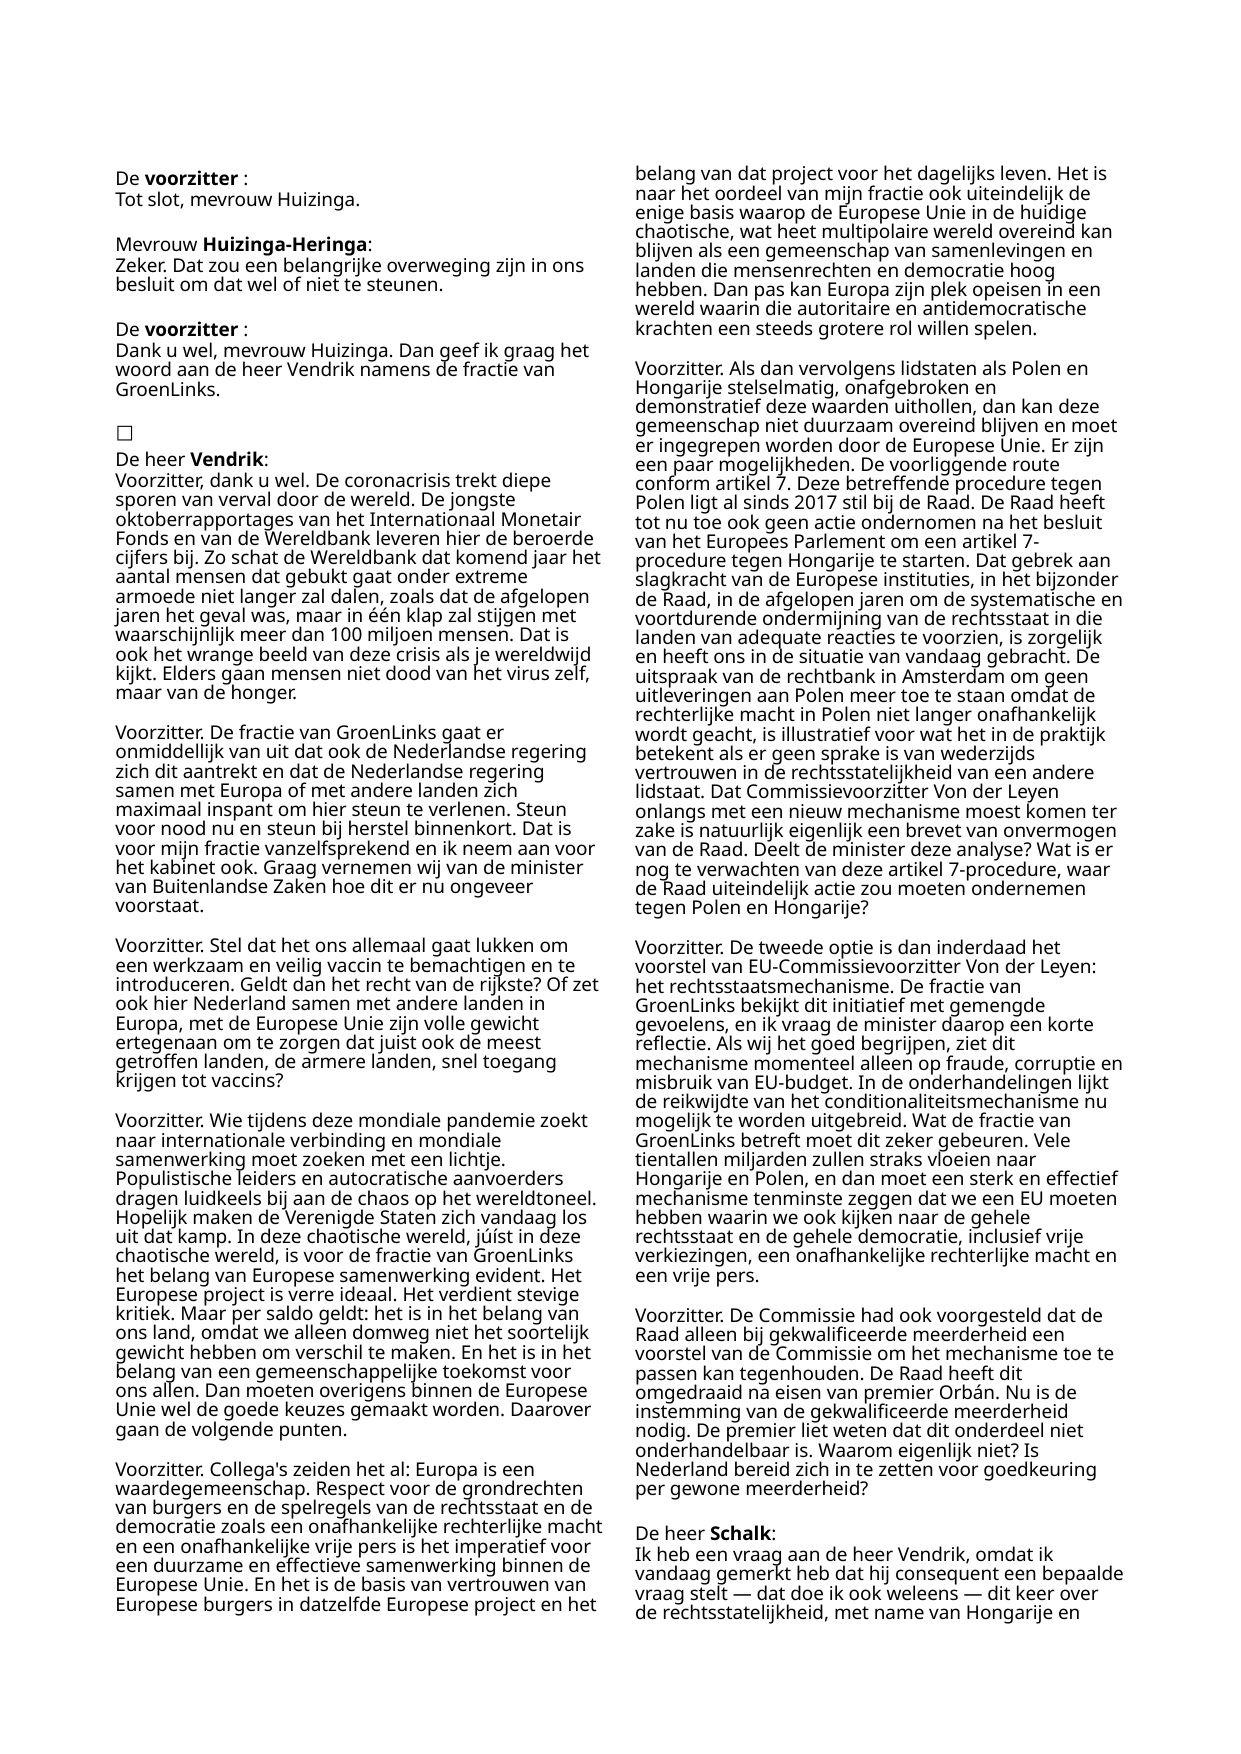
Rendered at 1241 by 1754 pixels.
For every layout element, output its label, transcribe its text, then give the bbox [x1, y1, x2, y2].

text belang van dat project voor het dagelijks leven. Het is naar het oordeel van mijn fractie ook uiteindelijk de enige basis waarop de Europese Unie in de huidige chaotische, wat heet multipolaire wereld overeind kan blijven als een gemeenschap van samenlevingen en landen die mensenrechten en democratie hoog hebben. Dan pas kan Europa zijn plek opeisen in een wereld waarin die autoritaire en antidemocratische krachten een steeds grotere rol willen spelen. [635, 165, 1125, 339]
text Ik heb een vraag aan de heer Vendrik, omdat ik vandaag gemerkt heb dat hij consequent een bepaalde vraag stelt — dat doe ik ook weleens — dit keer over de rechtsstatelijkheid, met name van Hongarije en [635, 1546, 1125, 1623]
text Voorzitter. De tweede optie is dan inderdaad het voorstel van EU-Commissievoorzitter Von der Leyen: het rechtsstaatsmechanisme. De fractie van GroenLinks bekijkt dit initiatief met gemengde gevoelens, en ik vraag de minister daarop een korte reflectie. Als wij het goed begrijpen, ziet dit mechanisme momenteel alleen op fraude, corruptie en misbruik van EU-budget. In de onderhandelingen lijkt de reikwijdte van het conditionaliteitsmechanisme nu mogelijk te worden uitgebreid. Wat de fractie van GroenLinks betreft moet dit zeker gebeuren. Vele tientallen miljarden zullen straks vloeien naar Hongarije en Polen, en dan moet een sterk en effectief mechanisme tenminste zeggen dat we een EU moeten hebben waarin we ook kijken naar de gehele rechtsstaat en de gehele democratie, inclusief vrije verkiezingen, een onafhankelijke rechterlijke macht en een vrije pers. [635, 939, 1125, 1286]
text Zeker. Dat zou een belangrijke overweging zijn in ons besluit om dat wel of niet te steunen. [115, 257, 605, 295]
text Voorzitter. Collega's zeiden het al: Europa is een waardegemeenschap. Respect voor de grondrechten van burgers en de spelregels van de rechtsstaat en de democratie zoals een onafhankelijke rechterlijke macht en een onafhankelijke vrije pers is het imperatief voor een duurzame en effectieve samenwerking binnen de Europese Unie. En het is de basis van vertrouwen van Europese burgers in datzelfde Europese project en het [115, 1461, 605, 1615]
text De heer Vendrik: [115, 446, 605, 472]
text Tot slot, mevrouw Huizinga. [115, 191, 605, 210]
text Dank u wel, mevrouw Huizinga. Dan geef ik graag het woord aan de heer Vendrik namens de fractie van GroenLinks. [115, 342, 605, 400]
text ⬜ [115, 421, 605, 446]
text De heer Schalk: [635, 1520, 1125, 1546]
text De voorzitter : [115, 316, 605, 342]
text Voorzitter. Wie tijdens deze mondiale pandemie zoekt naar internationale verbinding en mondiale samenwerking moet zoeken met een lichtje. Populistische leiders en autocratische aanvoerders dragen luidkeels bij aan de chaos op het wereldtoneel. Hopelijk maken de Verenigde Staten zich vandaag los uit dat kamp. In deze chaotische wereld, júíst in deze chaotische wereld, is voor de fractie van GroenLinks het belang van Europese samenwerking evident. Het Europese project is verre ideaal. Het verdient stevige kritiek. Maar per saldo geldt: het is in het belang van ons land, omdat we alleen domweg niet het soortelijk gewicht hebben om verschil te maken. En het is in het belang van een gemeenschappelijke toekomst voor ons allen. Dan moeten overigens binnen de Europese Unie wel de goede keuzes gemaakt worden. Daarover gaan de volgende punten. [115, 1112, 605, 1440]
text Mevrouw Huizinga-Heringa: [115, 231, 605, 257]
text Voorzitter. Stel dat het ons allemaal gaat lukken om een werkzaam en veilig vaccin te bemachtigen en te introduceren. Geldt dan het recht van de rijkste? Of zet ook hier Nederland samen met andere landen in Europa, met de Europese Unie zijn volle gewicht ertegenaan om te zorgen dat juist ook de meest getroffen landen, de armere landen, snel toegang krijgen tot vaccins? [115, 937, 605, 1092]
text Voorzitter. De fractie van GroenLinks gaat er onmiddellijk van uit dat ook de Nederlandse regering zich dit aantrekt en dat de Nederlandse regering samen met Europa of met andere landen zich maximaal inspant om hier steun te verlenen. Steun voor nood nu en steun bij herstel binnenkort. Dat is voor mijn fractie vanzelfsprekend en ik neem aan voor het kabinet ook. Graag vernemen wij van de minister van Buitenlandse Zaken hoe dit er nu ongeveer voorstaat. [115, 724, 605, 917]
text Voorzitter, dank u wel. De coronacrisis trekt diepe sporen van verval door de wereld. De jongste oktoberrapportages van het Internationaal Monetair Fonds en van de Wereldbank leveren hier de beroerde cijfers bij. Zo schat de Wereldbank dat komend jaar het aantal mensen dat gebukt gaat onder extreme armoede niet langer zal dalen, zoals dat de afgelopen jaren het geval was, maar in één klap zal stijgen met waarschijnlijk meer dan 100 miljoen mensen. Dat is ook het wrange beeld van deze crisis als je wereldwijd kijkt. Elders gaan mensen niet dood van het virus zelf, maar van de honger. [115, 472, 605, 703]
text De voorzitter : [115, 165, 605, 191]
text Voorzitter. De Commissie had ook voorgesteld dat de Raad alleen bij gekwalificeerde meerderheid een voorstel van de Commissie om het mechanisme toe te passen kan tegenhouden. De Raad heeft dit omgedraaid na eisen van premier Orbán. Nu is de instemming van de gekwalificeerde meerderheid nodig. De premier liet weten dat dit onderdeel niet onderhandelbaar is. Waarom eigenlijk niet? Is Nederland bereid zich in te zetten voor goedkeuring per gewone meerderheid? [635, 1307, 1125, 1499]
text Voorzitter. Als dan vervolgens lidstaten als Polen en Hongarije stelselmatig, onafgebroken en demonstratief deze waarden uithollen, dan kan deze gemeenschap niet duurzaam overeind blijven en moet er ingegrepen worden door de Europese Unie. Er zijn een paar mogelijkheden. De voorliggende route conform artikel 7. Deze betreffende procedure tegen Polen ligt al sinds 2017 stil bij de Raad. De Raad heeft tot nu toe ook geen actie ondernomen na het besluit van het Europees Parlement om een artikel 7-procedure tegen Hongarije te starten. Dat gebrek aan slagkracht van de Europese instituties, in het bijzonder de Raad, in de afgelopen jaren om de systematische en voortdurende ondermijning van de rechtsstaat in die landen van adequate reacties te voorzien, is zorgelijk en heeft ons in de situatie van vandaag gebracht. De uitspraak van de rechtbank in Amsterdam om geen uitleveringen aan Polen meer toe te staan omdat de rechterlijke macht in Polen niet langer onafhankelijk wordt geacht, is illustratief voor wat het in de praktijk betekent als er geen sprake is van wederzijds vertrouwen in de rechtsstatelijkheid van een andere lidstaat. Dat Commissievoorzitter Von der Leyen onlangs met een nieuw mechanisme moest komen ter zake is natuurlijk eigenlijk een brevet van onvermogen van de Raad. Deelt de minister deze analyse? Wat is er nog te verwachten van deze artikel 7-procedure, waar de Raad uiteindelijk actie zou moeten ondernemen tegen Polen en Hongarije? [635, 359, 1125, 918]
